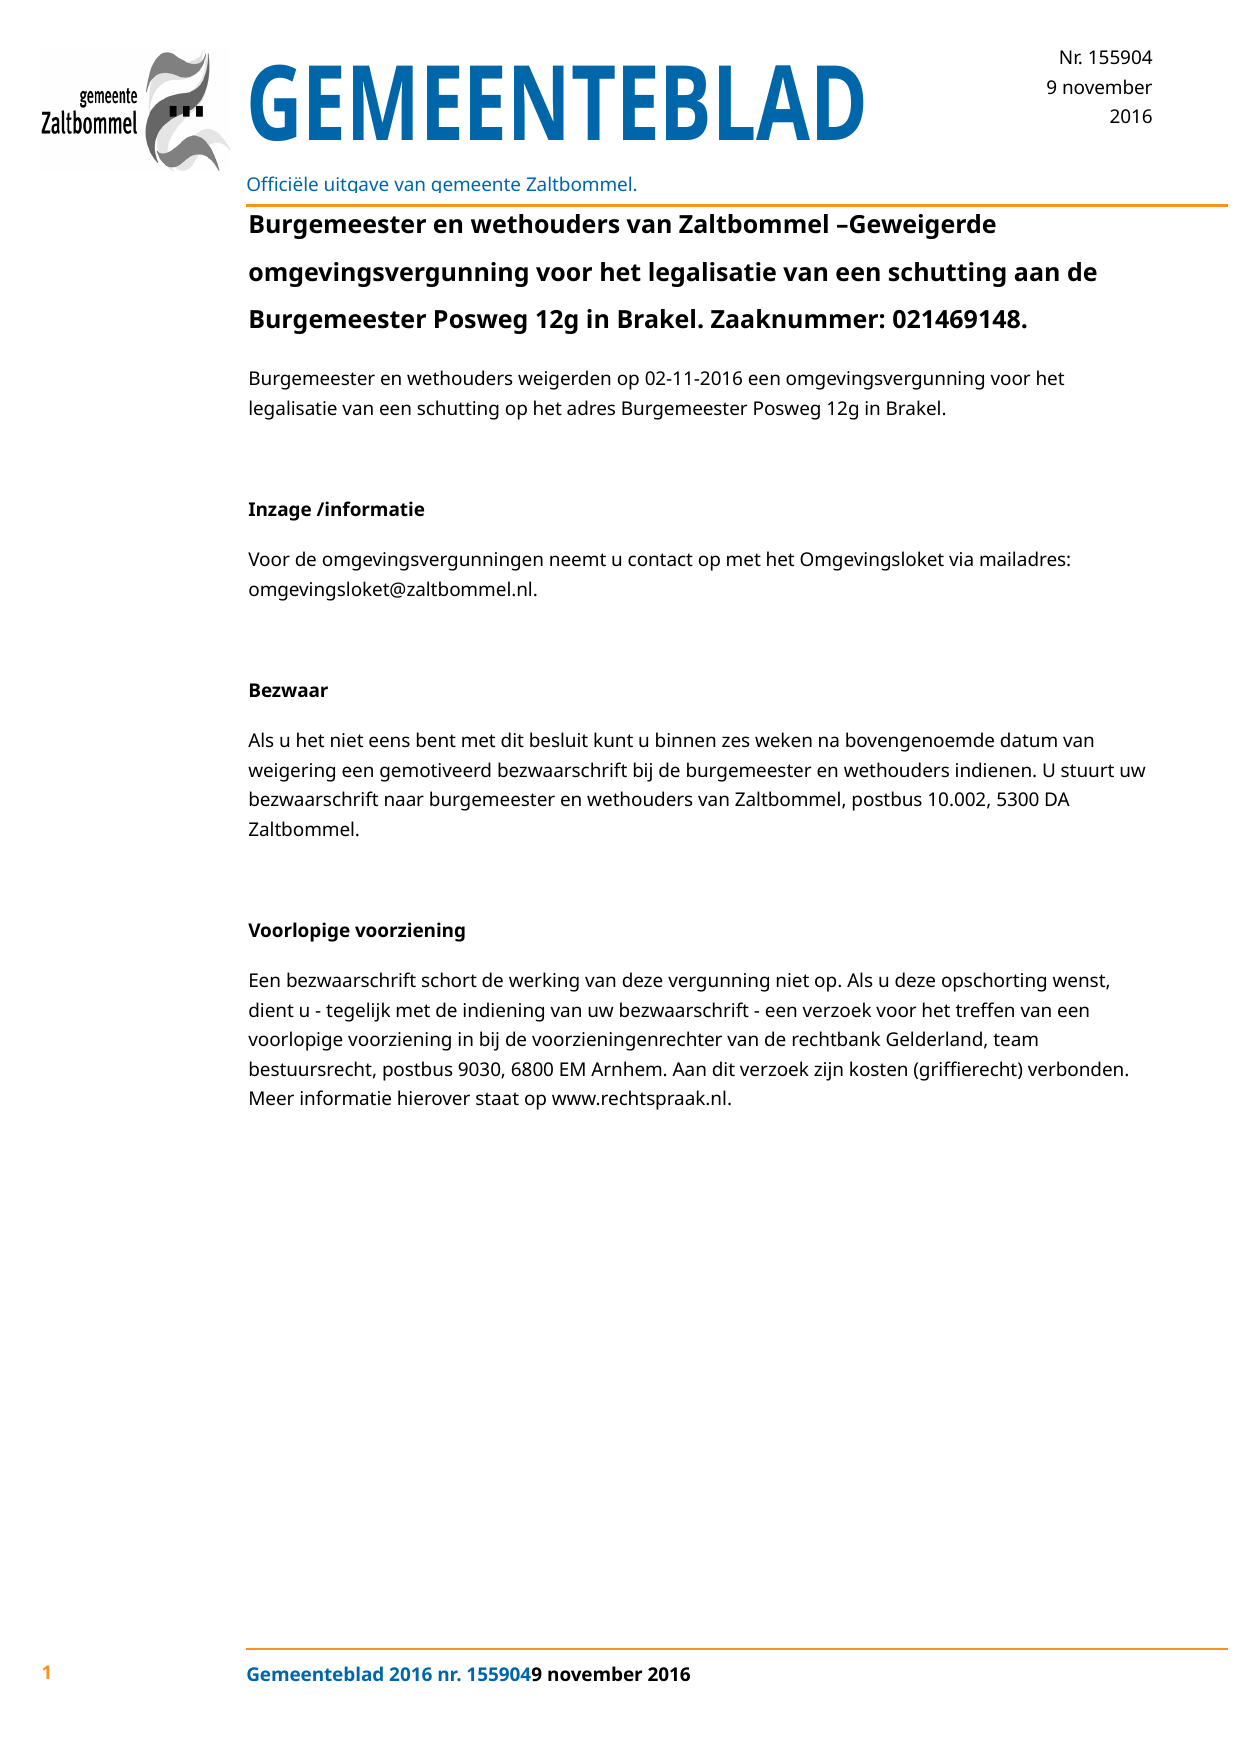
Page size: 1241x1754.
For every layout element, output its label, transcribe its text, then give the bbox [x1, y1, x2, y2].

text Voorlopige voorziening [248, 917, 1152, 942]
text Bezwaar [248, 677, 1152, 702]
text Burgemeester en wethouders van Zaltbommel –Geweigerde omgevingsvergunning voor het legalisatie van een schutting aan de Burgemeester Posweg 12g in Brakel. Zaaknummer: 021469148. [248, 207, 1152, 336]
text Als u het niet eens bent met dit besluit kunt u binnen zes weken na bovengenoemde datum van weigering een gemotiveerd bezwaarschrift bij de burgemeester en wethouders indienen. U stuurt uw bezwaarschrift naar burgemeester en wethouders van Zaltbommel, postbus 10.002, 5300 DA Zaltbommel. [248, 727, 1152, 842]
text Inzage /informatie [248, 496, 1152, 522]
picture [41, 47, 231, 172]
text Burgemeester en wethouders weigerden op 02-11-2016 een omgevingsvergunning voor het legalisatie van een schutting op het adres Burgemeester Posweg 12g in Brakel. [248, 366, 1152, 421]
text Een bezwaarschrift schort de werking van deze vergunning niet op. Als u deze opschorting wenst, dient u - tegelijk met de indiening van uw bezwaarschrift - een verzoek voor het treffen van een voorlopige voorziening in bij de voorzieningenrechter van de rechtbank Gelderland, team bestuursrecht, postbus 9030, 6800 EM Arnhem. Aan dit verzoek zijn kosten (griffierecht) verbonden. Meer informatie hierover staat op www.rechtspraak.nl. [248, 967, 1152, 1111]
text Voor de omgevingsvergunningen neemt u contact op met het Omgevingsloket via mailadres: omgevingsloket@zaltbommel.nl. [248, 546, 1152, 602]
